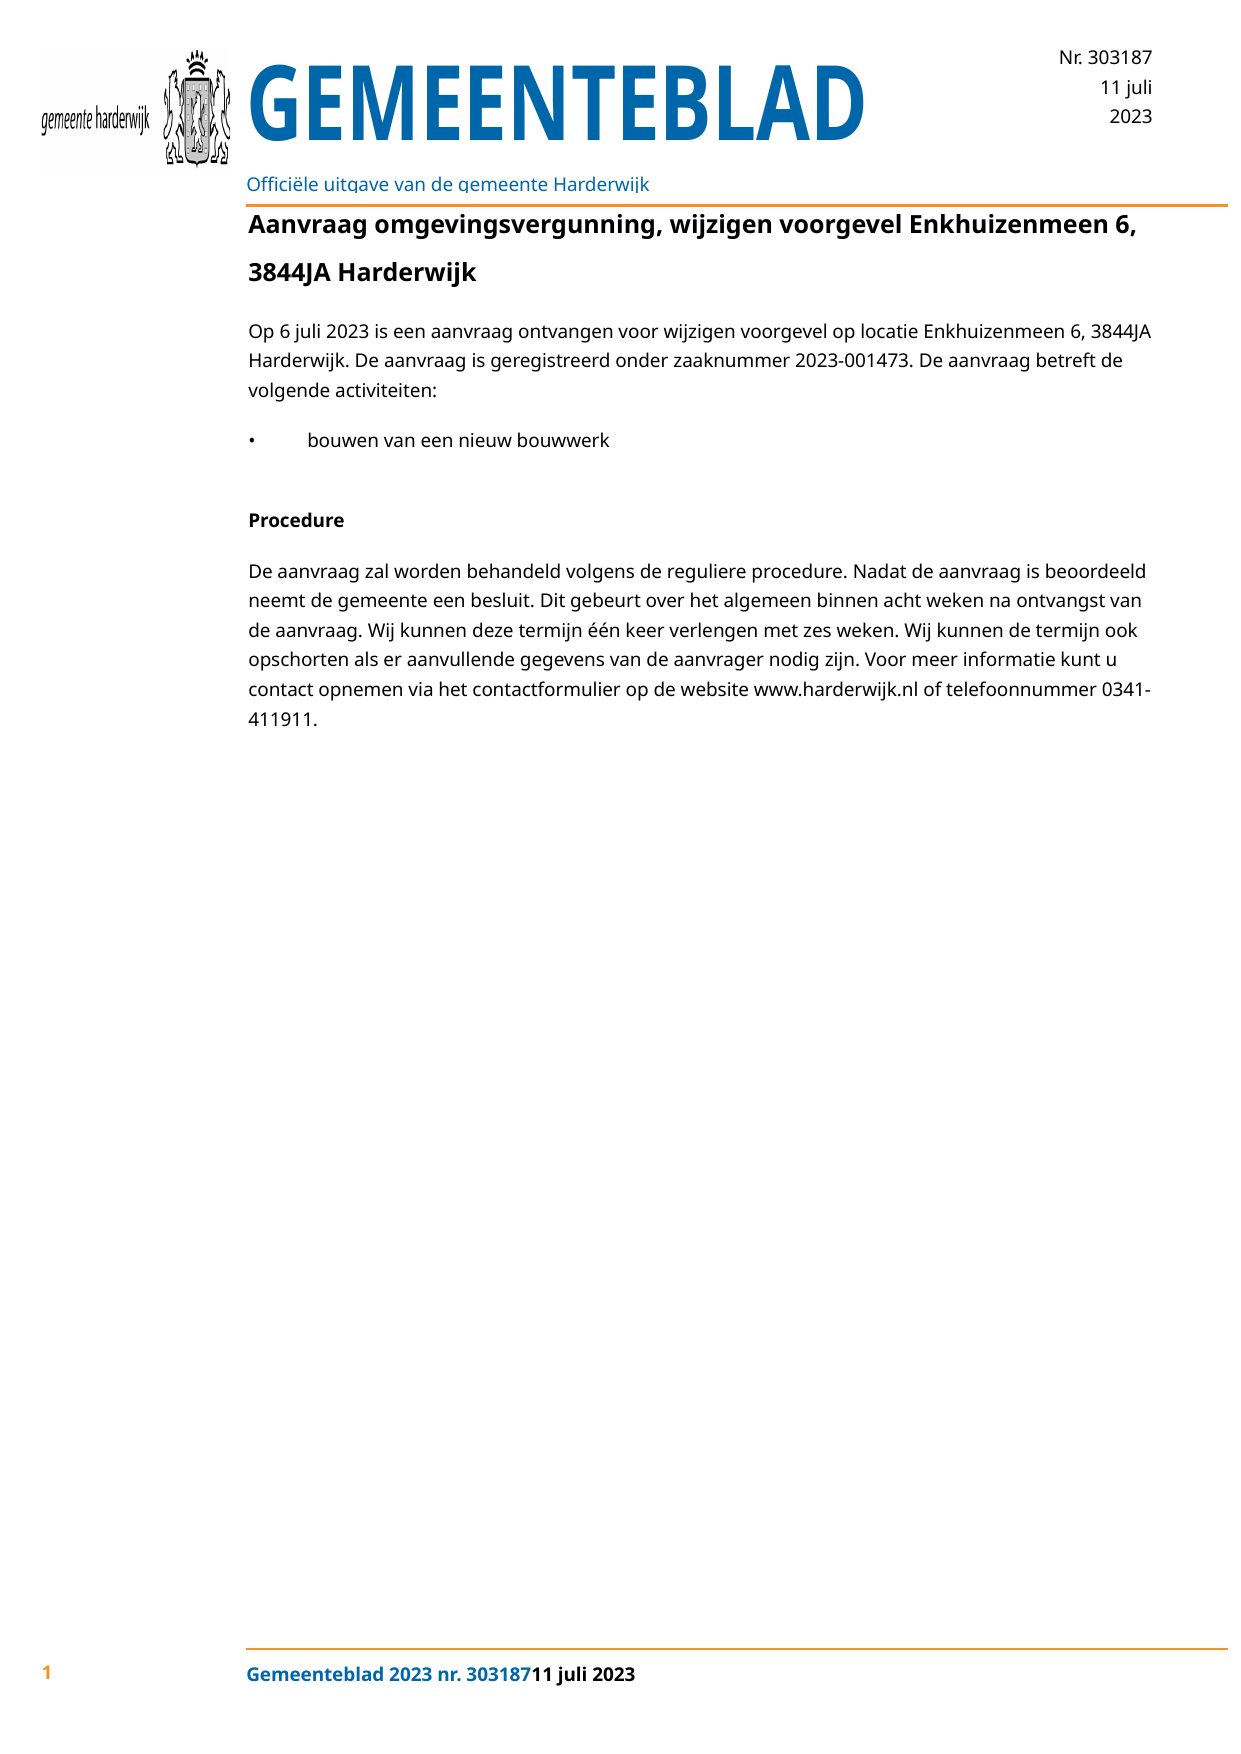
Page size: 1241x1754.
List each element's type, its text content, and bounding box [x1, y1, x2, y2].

text De aanvraag zal worden behandeld volgens de reguliere procedure. Nadat de aanvraag is beoordeeld neemt de gemeente een besluit. Dit gebeurt over het algemeen binnen acht weken na ontvangst van de aanvraag. Wij kunnen deze termijn één keer verlengen met zes weken. Wij kunnen de termijn ook opschorten als er aanvullende gegevens van de aanvrager nodig zijn. Voor meer informatie kunt u contact opnemen via het contactformulier op de website www.harderwijk.nl of telefoonnummer 0341-411911. [248, 558, 1152, 732]
text Op 6 juli 2023 is een aanvraag ontvangen voor wijzigen voorgevel op locatie Enkhuizenmeen 6, 3844JA Harderwijk. De aanvraag is geregistreerd onder zaaknummer 2023-001473. De aanvraag betreft de volgende activiteiten: [248, 318, 1152, 403]
text Aanvraag omgevingsvergunning, wijzigen voorgevel Enkhuizenmeen 6, 3844JA Harderwijk [248, 207, 1152, 288]
list bouwen van een nieuw bouwwerk [248, 427, 1152, 453]
text Procedure [248, 507, 1152, 533]
picture [41, 47, 231, 172]
